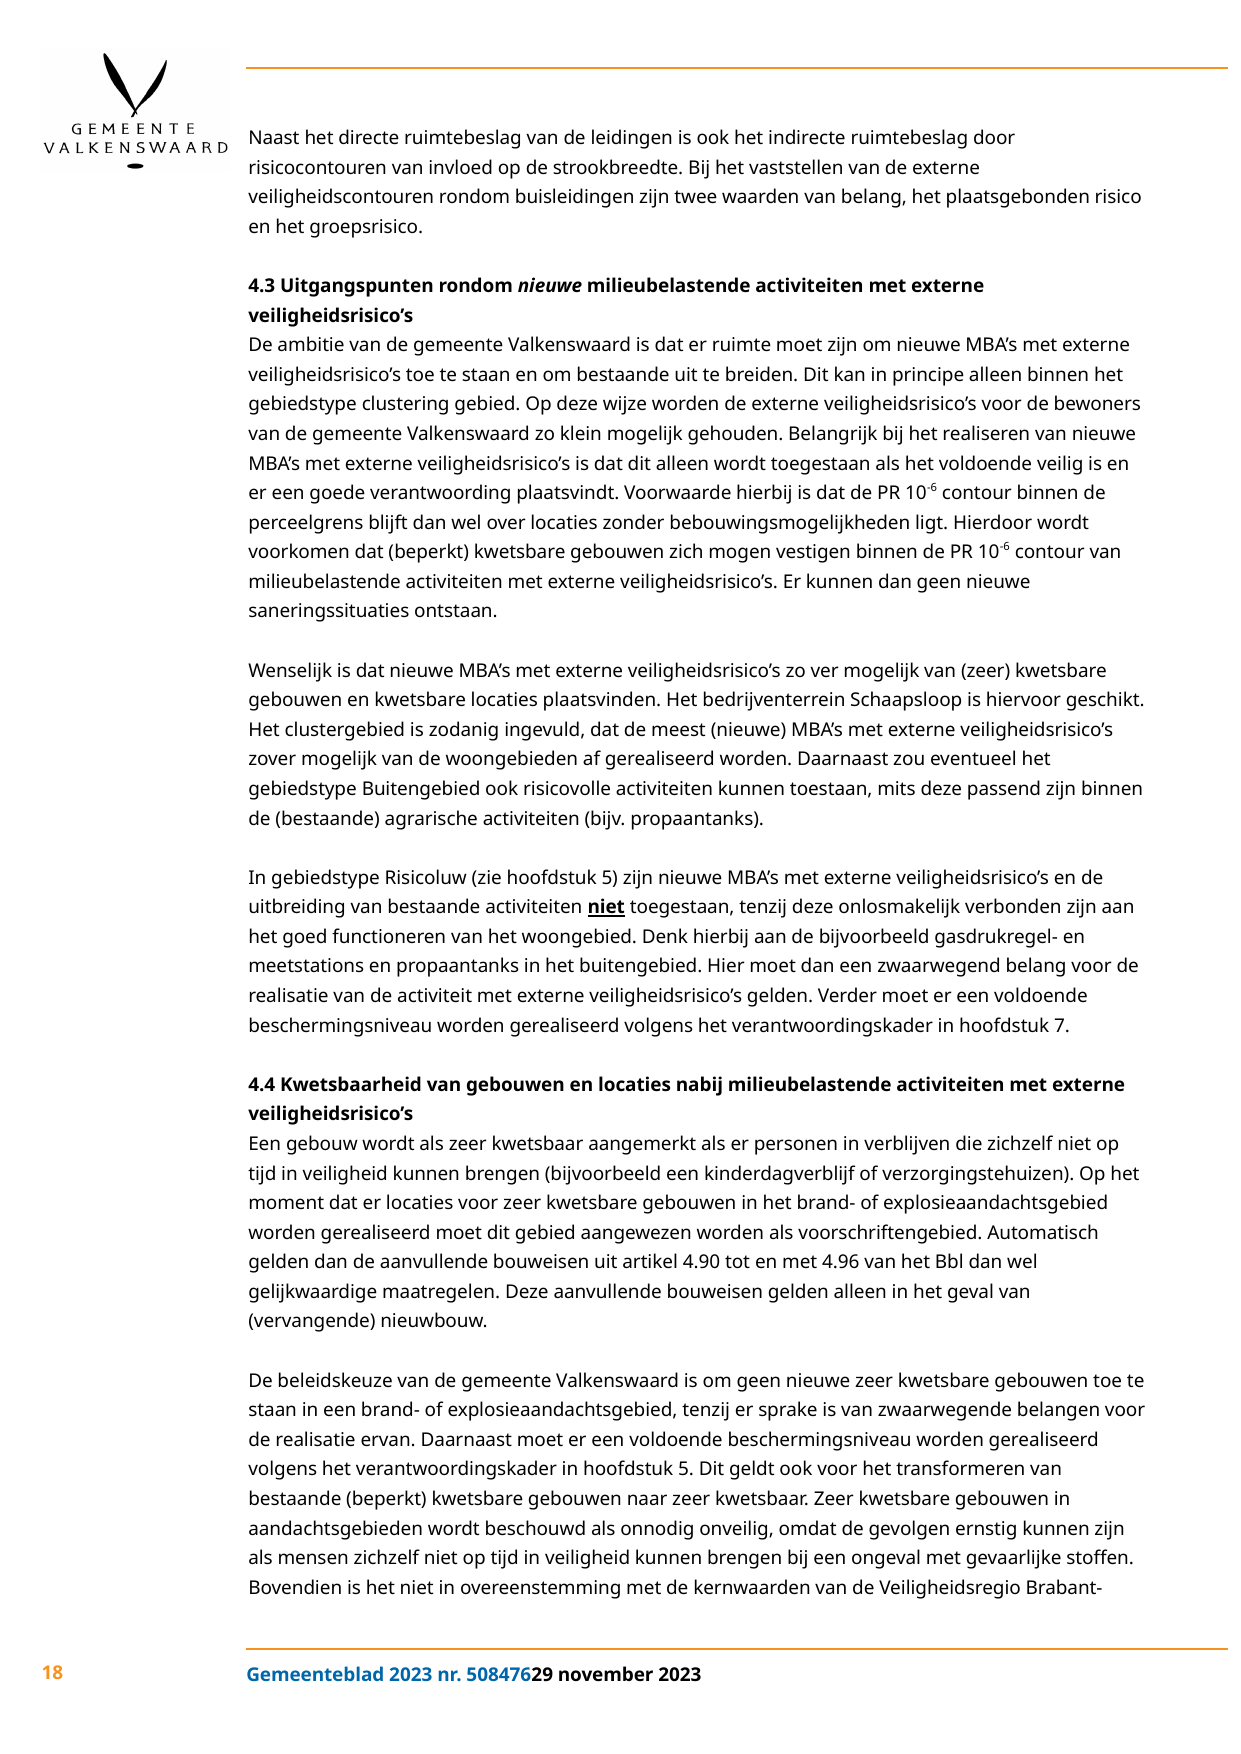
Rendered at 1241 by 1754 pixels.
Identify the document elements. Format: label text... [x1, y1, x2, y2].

text In gebiedstype Risicoluw (zie hoofdstuk 5) zijn nieuwe MBA’s met externe veiligheidsrisico’s en de uitbreiding van bestaande activiteiten niet toegestaan, tenzij deze onlosmakelijk verbonden zijn aan het goed functioneren van het woongebied. Denk hierbij aan de bijvoorbeeld gasdrukregel- en meetstations en propaantanks in het buitengebied. Hier moet dan een zwaarwegend belang voor de realisatie van de activiteit met externe veiligheidsrisico’s gelden. Verder moet er een voldoende beschermingsniveau worden gerealiseerd volgens het verantwoordingskader in hoofdstuk 7. [248, 864, 1152, 1038]
text Een gebouw wordt als zeer kwetsbaar aangemerkt als er personen in verblijven die zichzelf niet op tijd in veiligheid kunnen brengen (bijvoorbeeld een kinderdagverblijf of verzorgingstehuizen). Op het moment dat er locaties voor zeer kwetsbare gebouwen in het brand- of explosieaandachtsgebied worden gerealiseerd moet dit gebied aangewezen worden als voorschriftengebied. Automatisch gelden dan de aanvullende bouweisen uit artikel 4.90 tot en met 4.96 van het Bbl dan wel gelijkwaardige maatregelen. Deze aanvullende bouweisen gelden alleen in het geval van (vervangende) nieuwbouw. [248, 1130, 1152, 1333]
text Wenselijk is dat nieuwe MBA’s met externe veiligheidsrisico’s zo ver mogelijk van (zeer) kwetsbare gebouwen en kwetsbare locaties plaatsvinden. Het bedrijventerrein Schaapsloop is hiervoor geschikt. Het clustergebied is zodanig ingevuld, dat de meest (nieuwe) MBA’s met externe veiligheidsrisico’s zover mogelijk van de woongebieden af gerealiseerd worden. Daarnaast zou eventueel het gebiedstype Buitengebied ook risicovolle activiteiten kunnen toestaan, mits deze passend zijn binnen de (bestaande) agrarische activiteiten (bijv. propaantanks). [248, 657, 1152, 831]
text De ambitie van de gemeente Valkenswaard is dat er ruimte moet zijn om nieuwe MBA’s met externe veiligheidsrisico’s toe te staan en om bestaande uit te breiden. Dit kan in principe alleen binnen het gebiedstype clustering gebied. Op deze wijze worden de externe veiligheidsrisico’s voor de bewoners van de gemeente Valkenswaard zo klein mogelijk gehouden. Belangrijk bij het realiseren van nieuwe MBA’s met externe veiligheidsrisico’s is dat dit alleen wordt toegestaan als het voldoende veilig is en er een goede verantwoording plaatsvindt. Voorwaarde hierbij is dat de PR 10-6 contour binnen de perceelgrens blijft dan wel over locaties zonder bebouwingsmogelijkheden ligt. Hierdoor wordt voorkomen dat (beperkt) kwetsbare gebouwen zich mogen vestigen binnen de PR 10-6 contour van milieubelastende activiteiten met externe veiligheidsrisico’s. Er kunnen dan geen nieuwe saneringssituaties ontstaan. [248, 331, 1152, 623]
picture [41, 47, 231, 172]
text De beleidskeuze van de gemeente Valkenswaard is om geen nieuwe zeer kwetsbare gebouwen toe te staan in een brand- of explosieaandachtsgebied, tenzij er sprake is van zwaarwegende belangen voor de realisatie ervan. Daarnaast moet er een voldoende beschermingsniveau worden gerealiseerd volgens het verantwoordingskader in hoofdstuk 5. Dit geldt ook voor het transformeren van bestaande (beperkt) kwetsbare gebouwen naar zeer kwetsbaar. Zeer kwetsbare gebouwen in aandachtsgebieden wordt beschouwd als onnodig onveilig, omdat de gevolgen ernstig kunnen zijn als mensen zichzelf niet op tijd in veiligheid kunnen brengen bij een ongeval met gevaarlijke stoffen. Bovendien is het niet in overeenstemming met de kernwaarden van de Veiligheidsregio Brabant- [248, 1367, 1152, 1600]
text 4.3 Uitgangspunten rondom nieuwe milieubelastende activiteiten met externe veiligheidsrisico’s [248, 272, 1152, 328]
text 4.4 Kwetsbaarheid van gebouwen en locaties nabij milieubelastende activiteiten met externe veiligheidsrisico’s [248, 1071, 1152, 1126]
text Naast het directe ruimtebeslag van de leidingen is ook het indirecte ruimtebeslag door risicocontouren van invloed op de strookbreedte. Bij het vaststellen van de externe veiligheidscontouren rondom buisleidingen zijn twee waarden van belang, het plaatsgebonden risico en het groepsrisico. [248, 124, 1152, 239]
